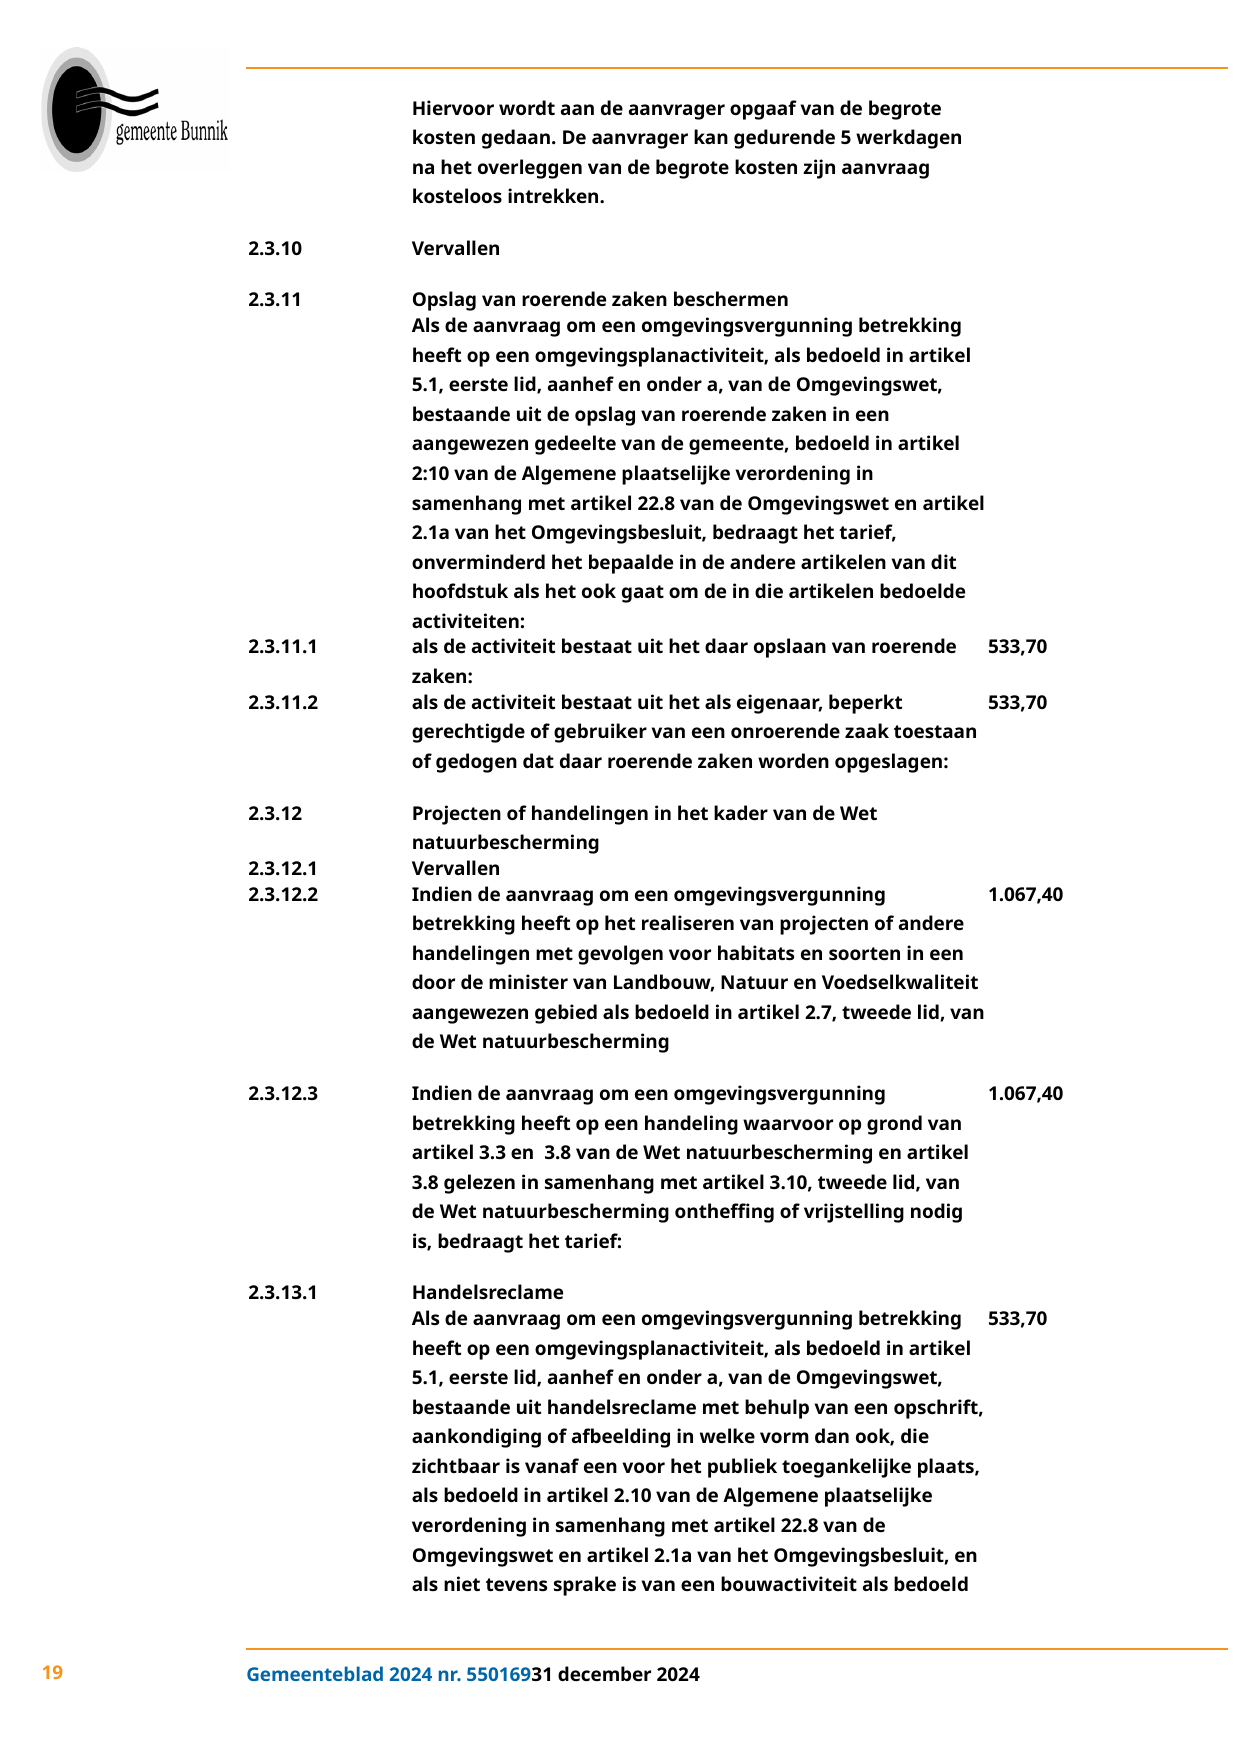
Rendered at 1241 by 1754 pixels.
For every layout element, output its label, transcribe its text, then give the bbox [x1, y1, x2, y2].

table_cell Vervallen [412, 235, 988, 261]
table_cell 2.3.11 [248, 286, 412, 312]
table_cell [248, 261, 412, 286]
table_cell [248, 95, 412, 209]
table_cell Indien de aanvraag om een omgevingsvergunning betrekking heeft op een handeling waarvoor op grond van artikel 3.3 en 3.8 van de Wet natuurbescherming en artikel 3.8 gelezen in samenhang met artikel 3.10, tweede lid, van de Wet natuurbescherming ontheffing of vrijstelling nodig is, bedraagt het tarief: [412, 1080, 988, 1254]
table_cell [248, 1305, 412, 1597]
table_cell [988, 95, 1152, 209]
table_cell [412, 774, 988, 800]
table_cell als de activiteit bestaat uit het als eigenaar, beperkt gerechtigde of gebruiker van een onroerende zaak toestaan of gedogen dat daar roerende zaken worden opgeslagen: [412, 689, 988, 774]
table_cell [988, 1280, 1152, 1305]
table_cell [988, 800, 1152, 855]
table_cell [988, 312, 1152, 634]
table_cell 2.3.12.1 [248, 855, 412, 881]
table_cell Indien de aanvraag om een omgevingsvergunning betrekking heeft op het realiseren van projecten of andere handelingen met gevolgen voor habitats en soorten in een door de minister van Landbouw, Natuur en Voedselkwaliteit aangewezen gebied als bedoeld in artikel 2.7, tweede lid, van de Wet natuurbescherming [412, 881, 988, 1054]
table_cell [988, 261, 1152, 286]
table_cell Hiervoor wordt aan de aanvrager opgaaf van de begrote kosten gedaan. De aanvrager kan gedurende 5 werkdagen na het overleggen van de begrote kosten zijn aanvraag kosteloos intrekken. [412, 95, 988, 209]
table_cell [988, 286, 1152, 312]
table_cell Als de aanvraag om een omgevingsvergunning betrekking heeft op een omgevingsplanactiviteit, als bedoeld in artikel 5.1, eerste lid, aanhef en onder a, van de Omgevingswet, bestaande uit handelsreclame met behulp van een opschrift, aankondiging of afbeelding in welke vorm dan ook, die zichtbaar is vanaf een voor het publiek toegankelijke plaats, als bedoeld in artikel 2.10 van de Algemene plaatselijke verordening in samenhang met artikel 22.8 van de Omgevingswet en artikel 2.1a van het Omgevingsbesluit, en als niet tevens sprake is van een bouwactiviteit als bedoeld [412, 1305, 988, 1597]
table_cell 2.3.12.2 [248, 881, 412, 1054]
table_cell 2.3.11.2 [248, 689, 412, 774]
table_cell 533,70 [988, 689, 1152, 774]
table_cell 2.3.13.1 [248, 1280, 412, 1305]
table_cell [412, 1054, 988, 1080]
table_cell [988, 855, 1152, 881]
table_cell 533,70 [988, 1305, 1152, 1597]
table_cell 533,70 [988, 634, 1152, 689]
table_cell 2.3.10 [248, 235, 412, 261]
table_cell 2.3.12.3 [248, 1080, 412, 1254]
table_cell Als de aanvraag om een omgevingsvergunning betrekking heeft op een omgevingsplanactiviteit, als bedoeld in artikel 5.1, eerste lid, aanhef en onder a, van de Omgevingswet, bestaande uit de opslag van roerende zaken in een aangewezen gedeelte van de gemeente, bedoeld in artikel 2:10 van de Algemene plaatselijke verordening in samenhang met artikel 22.8 van de Omgevingswet en artikel 2.1a van het Omgevingsbesluit, bedraagt het tarief, onverminderd het bepaalde in de andere artikelen van dit hoofdstuk als het ook gaat om de in die artikelen bedoelde activiteiten: [412, 312, 988, 634]
table_cell [988, 209, 1152, 235]
table_cell [248, 774, 412, 800]
table_cell [248, 209, 412, 235]
table_cell als de activiteit bestaat uit het daar opslaan van roerende zaken: [412, 634, 988, 689]
table_cell 2.3.11.1 [248, 634, 412, 689]
table_cell Vervallen [412, 855, 988, 881]
table_cell Opslag van roerende zaken beschermen [412, 286, 988, 312]
table_cell 1.067,40 [988, 881, 1152, 1054]
table_cell [248, 312, 412, 634]
table_cell [412, 1254, 988, 1279]
table_cell 1.067,40 [988, 1080, 1152, 1254]
table_cell [988, 1254, 1152, 1279]
table_cell [412, 261, 988, 286]
picture [41, 47, 231, 172]
table_cell [988, 774, 1152, 800]
table_cell 2.3.12 [248, 800, 412, 855]
table_cell [248, 1054, 412, 1080]
table_cell [248, 1254, 412, 1279]
table_cell Projecten of handelingen in het kader van de Wet natuurbescherming [412, 800, 988, 855]
table_cell Handelsreclame [412, 1280, 988, 1305]
table_cell [988, 235, 1152, 261]
table_cell [412, 209, 988, 235]
table_cell [988, 1054, 1152, 1080]
